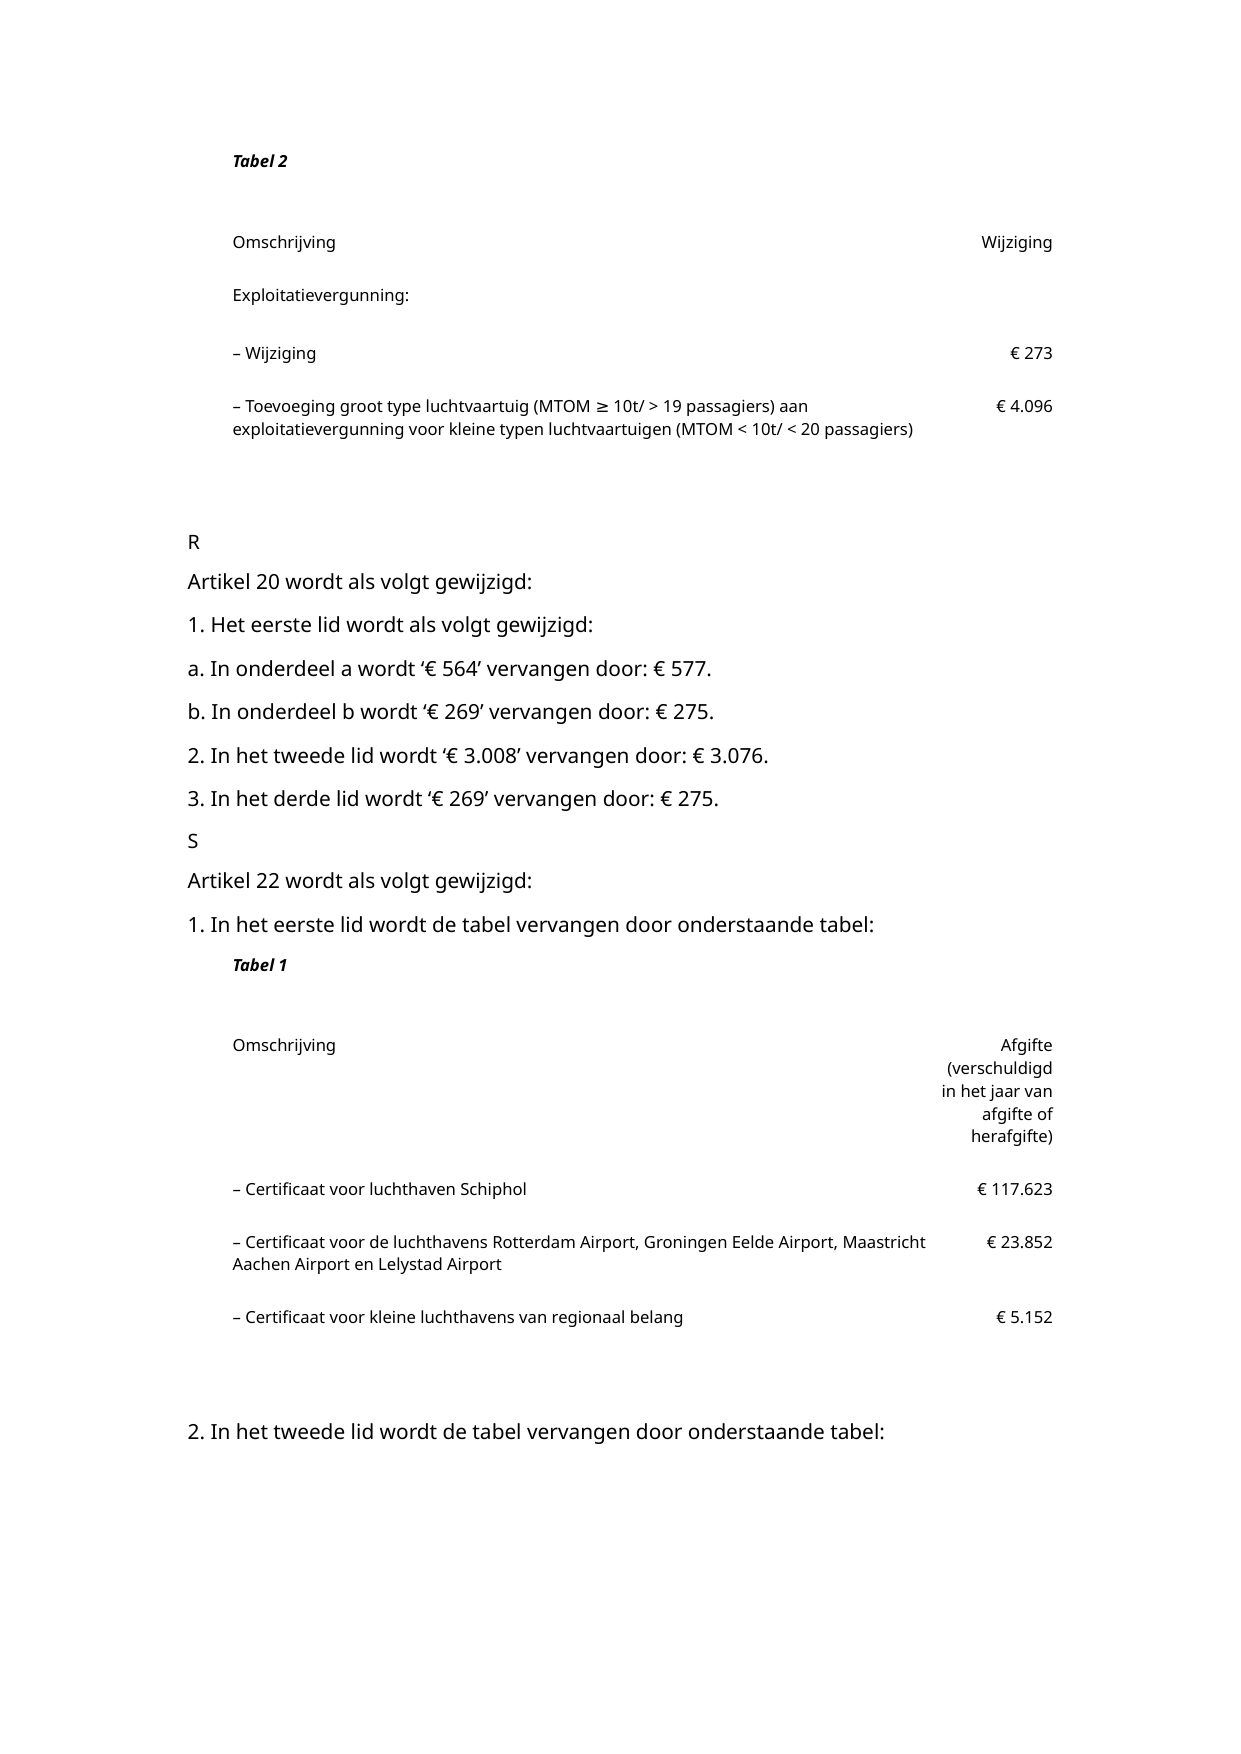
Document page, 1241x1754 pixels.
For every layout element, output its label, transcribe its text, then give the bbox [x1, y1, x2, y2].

table_header Wijziging [930, 231, 1053, 283]
text S [187, 828, 1053, 855]
text a. In onderdeel a wordt ‘€ 564’ vervangen door: € 577. [187, 654, 1053, 682]
text R [187, 528, 1053, 555]
table_cell – Toevoeging groot type luchtvaartuig (MTOM ≥ 10t/ > 19 passagiers) aan exploitatievergunning voor kleine typen luchtvaartuigen (MTOM < 10t/ < 20 passagiers) [233, 395, 929, 470]
text Artikel 22 wordt als volgt gewijzigd: [187, 866, 1053, 895]
table_cell – Certificaat voor luchthaven Schiphol [233, 1178, 929, 1230]
text 1. Het eerste lid wordt als volgt gewijzigd: [187, 611, 1053, 639]
text 2. In het tweede lid wordt de tabel vervangen door onderstaande tabel: [187, 1417, 1053, 1445]
text 3. In het derde lid wordt ‘€ 269’ vervangen door: € 275. [187, 784, 1053, 813]
table_cell [930, 283, 1053, 342]
text Artikel 20 wordt als volgt gewijzigd: [187, 567, 1053, 596]
text b. In onderdeel b wordt ‘€ 269’ vervangen door: € 275. [187, 697, 1053, 726]
table_cell – Certificaat voor kleine luchthavens van regionaal belang [233, 1306, 929, 1358]
table_header Omschrijving [233, 231, 929, 283]
table_header Afgifte (verschuldigd in het jaar van afgifte of herafgifte) [930, 1034, 1053, 1177]
table_cell € 117.623 [930, 1178, 1053, 1230]
table_cell € 5.152 [930, 1306, 1053, 1358]
table_cell Exploitatievergunning: [233, 283, 929, 342]
table_cell € 4.096 [930, 395, 1053, 470]
table_header Omschrijving [233, 1034, 929, 1177]
table_cell € 273 [930, 342, 1053, 394]
text 2. In het tweede lid wordt ‘€ 3.008’ vervangen door: € 3.076. [187, 741, 1053, 769]
text Tabel 2 [232, 150, 1053, 173]
table_cell – Certificaat voor de luchthavens Rotterdam Airport, Groningen Eelde Airport, Maastricht Aachen Airport en Lelystad Airport [233, 1230, 929, 1306]
table_cell € 23.852 [930, 1230, 1053, 1306]
text Tabel 1 [232, 953, 1053, 976]
table_cell – Wijziging [233, 342, 929, 394]
text 1. In het eerste lid wordt de tabel vervangen door onderstaande tabel: [187, 910, 1053, 938]
